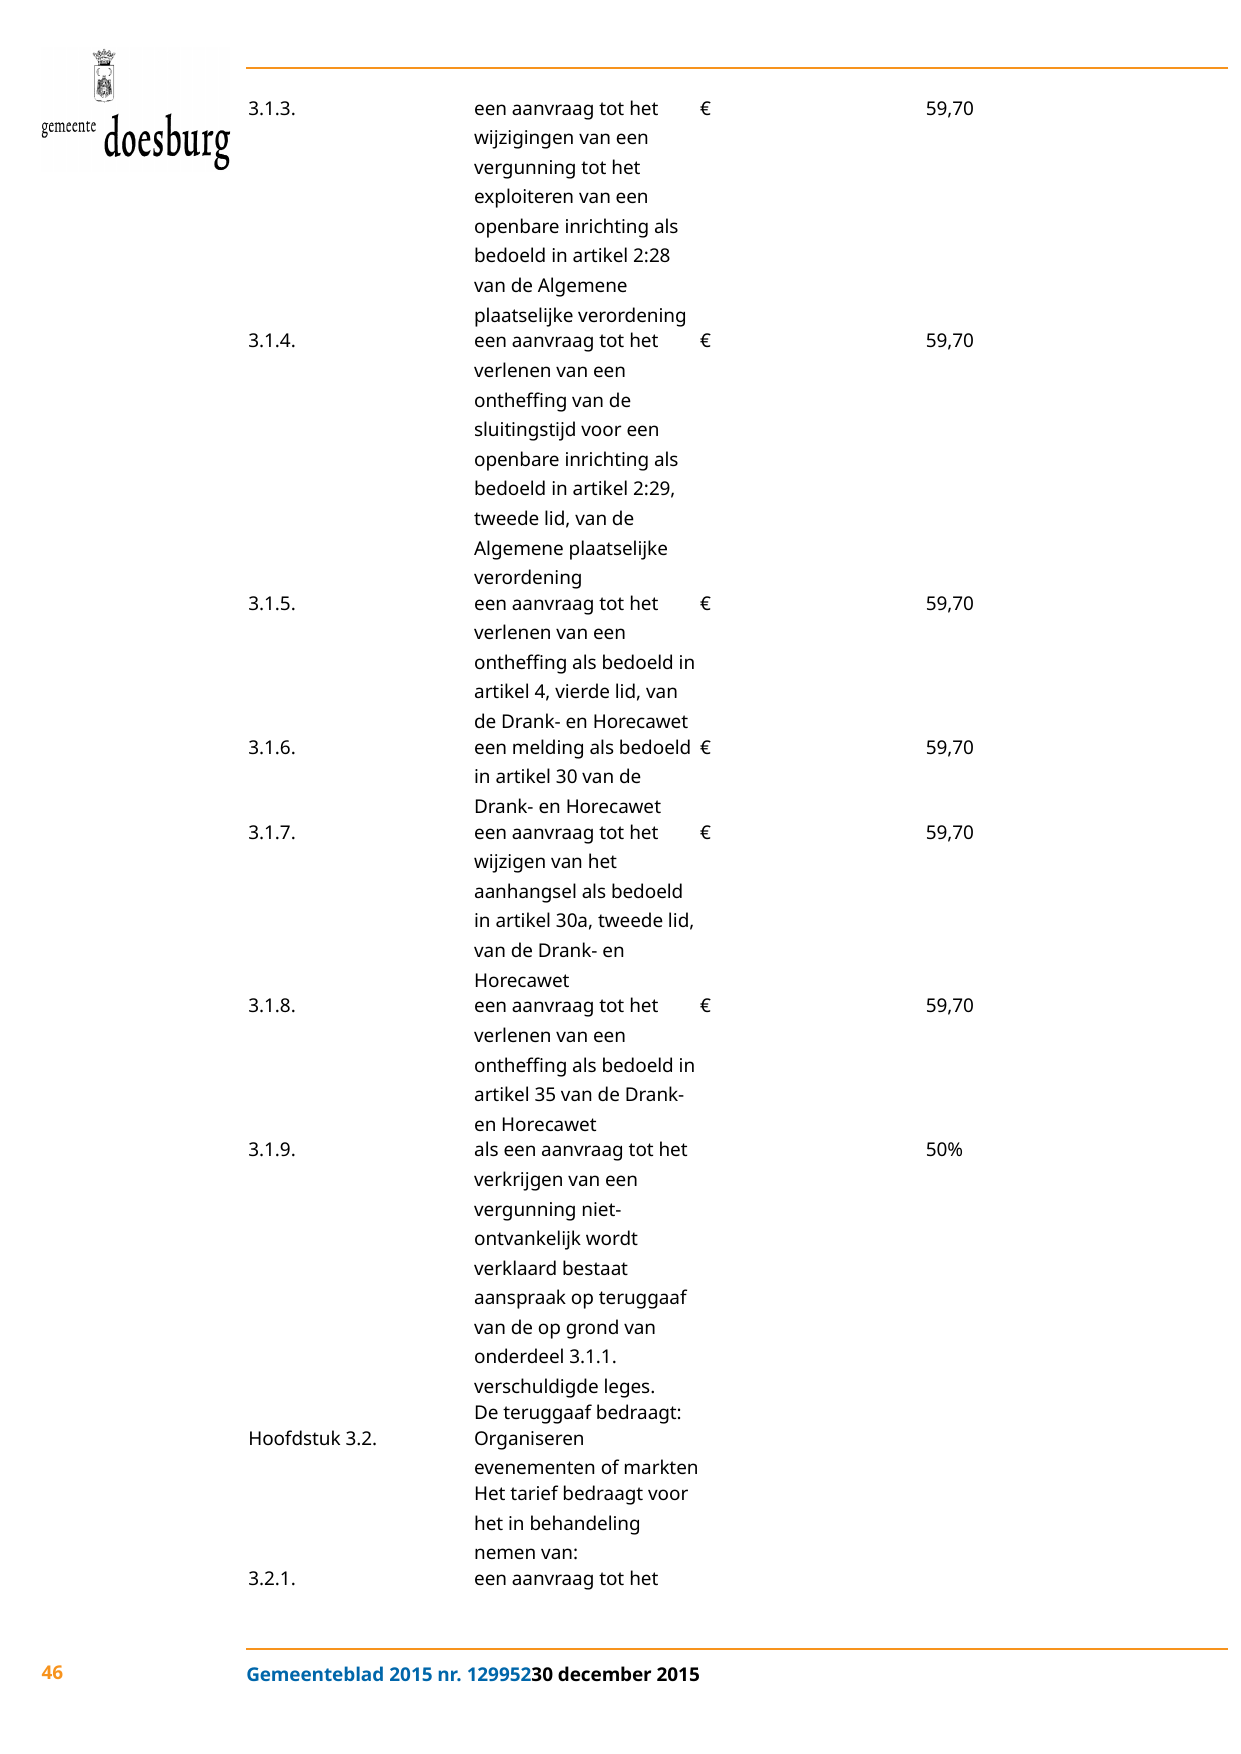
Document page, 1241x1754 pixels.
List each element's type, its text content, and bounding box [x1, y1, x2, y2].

table_cell een aanvraag tot het verlenen van een ontheffing van de sluitingstijd voor een openbare inrichting als bedoeld in artikel 2:29, tweede lid, van de Algemene plaatselijke verordening [474, 328, 700, 590]
table_cell [926, 1565, 1152, 1591]
table_cell € [700, 95, 926, 328]
table_cell een melding als bedoeld in artikel 30 van de Drank- en Horecawet [474, 734, 700, 819]
table_cell Hoofdstuk 3.2. [248, 1425, 474, 1480]
table_cell 59,70 [926, 590, 1152, 734]
table_cell De teruggaaf bedraagt: [474, 1399, 700, 1425]
table_cell 3.1.9. [248, 1137, 474, 1399]
table_cell € [700, 590, 926, 734]
table_cell [926, 1480, 1152, 1565]
table_cell 59,70 [926, 95, 1152, 328]
table_cell een aanvraag tot het wijzigingen van een vergunning tot het exploiteren van een openbare inrichting als bedoeld in artikel 2:28 van de Algemene plaatselijke verordening [474, 95, 700, 328]
table_cell [700, 1565, 926, 1591]
table_cell 59,70 [926, 993, 1152, 1137]
table_cell [700, 1425, 926, 1480]
table_cell Het tarief bedraagt voor het in behandeling nemen van: [474, 1480, 700, 1565]
table_cell 3.1.3. [248, 95, 474, 328]
table_cell € [700, 328, 926, 590]
table_cell als een aanvraag tot het verkrijgen van een vergunning niet-ontvankelijk wordt verklaard bestaat aanspraak op teruggaaf van de op grond van onderdeel 3.1.1. verschuldigde leges. [474, 1137, 700, 1399]
table_cell 3.1.7. [248, 819, 474, 993]
table_cell [700, 1137, 926, 1399]
table_cell [248, 1480, 474, 1565]
table_cell een aanvraag tot het [474, 1565, 700, 1591]
table_cell € [700, 993, 926, 1137]
table_cell 59,70 [926, 819, 1152, 993]
table_cell 3.1.4. [248, 328, 474, 590]
table_cell 3.1.5. [248, 590, 474, 734]
table_cell € [700, 734, 926, 819]
table_cell een aanvraag tot het verlenen van een ontheffing als bedoeld in artikel 35 van de Drank- en Horecawet [474, 993, 700, 1137]
table_cell € [700, 819, 926, 993]
table_cell 59,70 [926, 734, 1152, 819]
table_cell [700, 1399, 926, 1425]
table_cell een aanvraag tot het verlenen van een ontheffing als bedoeld in artikel 4, vierde lid, van de Drank- en Horecawet [474, 590, 700, 734]
picture [41, 47, 231, 172]
table_cell 3.1.6. [248, 734, 474, 819]
table_cell een aanvraag tot het wijzigen van het aanhangsel als bedoeld in artikel 30a, tweede lid, van de Drank- en Horecawet [474, 819, 700, 993]
table_cell Organiseren evenementen of markten [474, 1425, 700, 1480]
table_cell 3.1.8. [248, 993, 474, 1137]
table_cell [926, 1399, 1152, 1425]
table_cell 3.2.1. [248, 1565, 474, 1591]
table_cell [248, 1399, 474, 1425]
table_cell 50% [926, 1137, 1152, 1399]
table_cell [700, 1480, 926, 1565]
table_cell [926, 1425, 1152, 1480]
table_cell 59,70 [926, 328, 1152, 590]
